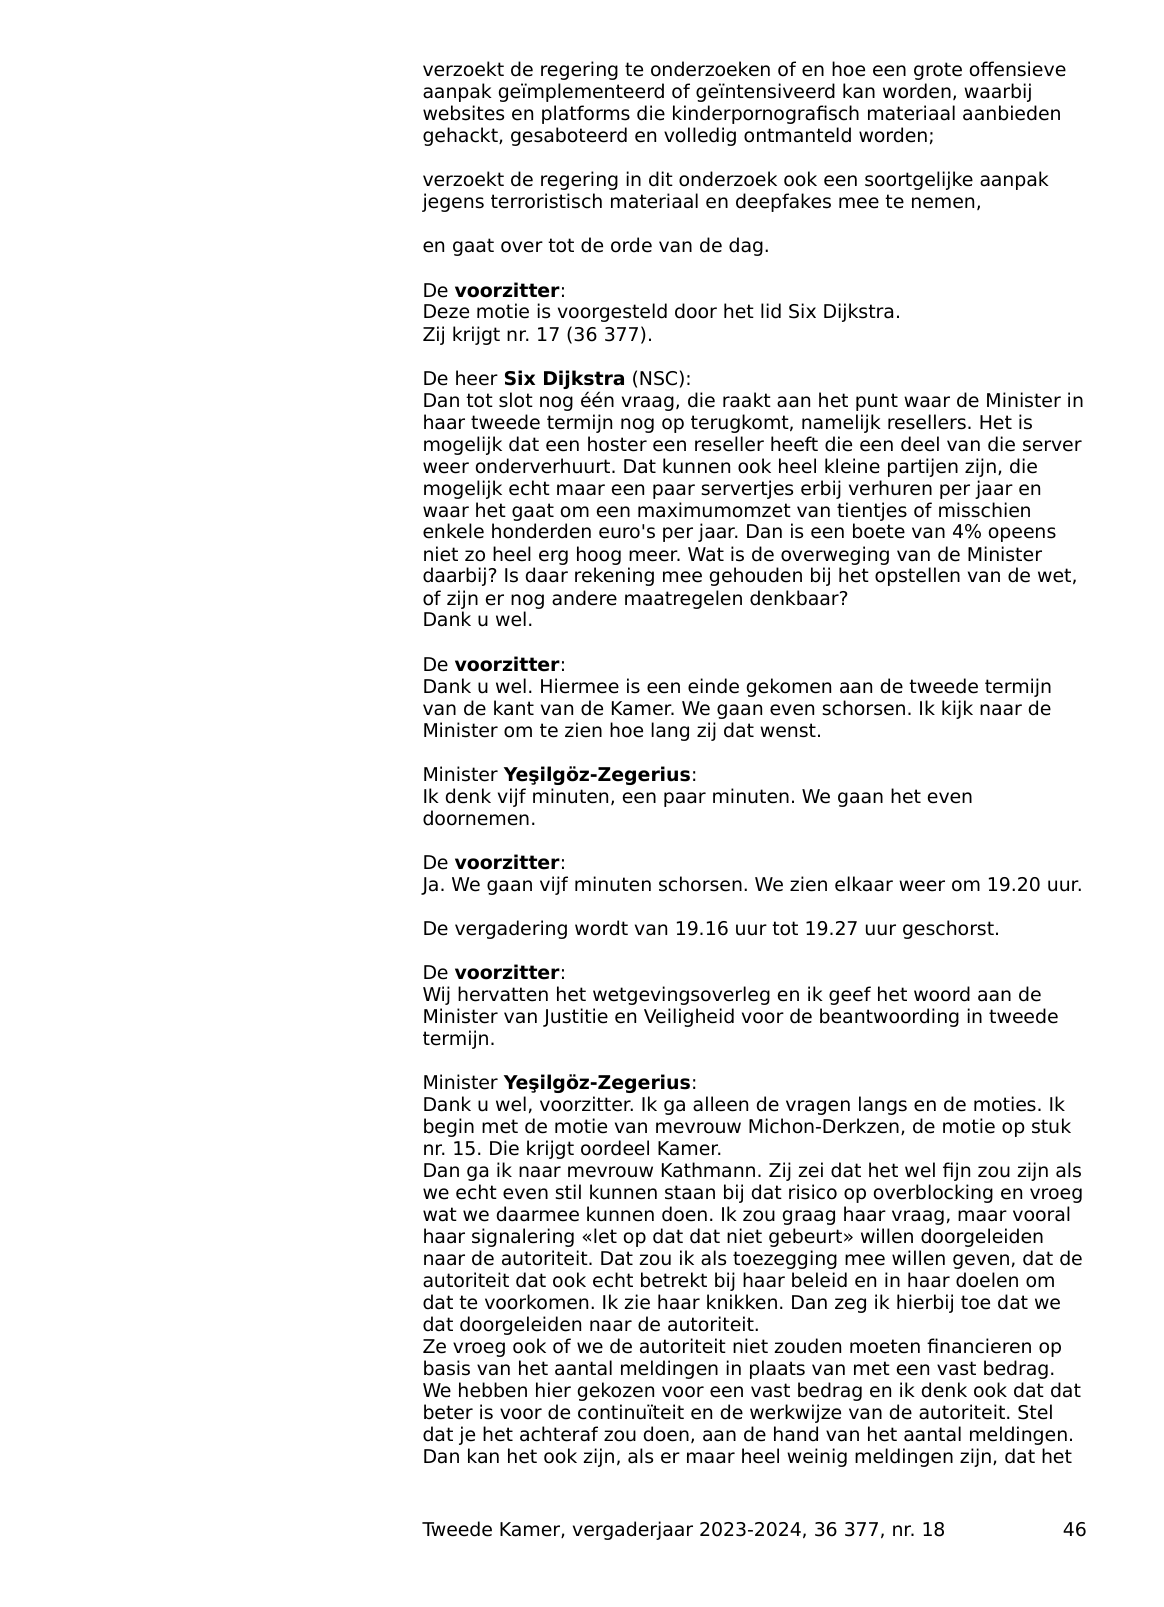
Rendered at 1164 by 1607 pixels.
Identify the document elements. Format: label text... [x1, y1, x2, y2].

text Zij krijgt nr. 17 (36 377). [422, 323, 1087, 345]
text De heer Six Dijkstra (NSC): [422, 368, 1087, 389]
text verzoekt de regering te onderzoeken of en hoe een grote offensieve aanpak geïmplementeerd of geïntensiveerd kan worden, waarbij websites en platforms die kinderpornografisch materiaal aanbieden gehackt, gesaboteerd en volledig ontmanteld worden; [422, 59, 1087, 147]
text De voorzitter: [422, 962, 1087, 984]
text Ze vroeg ook of we de autoriteit niet zouden moeten financieren op basis van het aantal meldingen in plaats van met een vast bedrag. We hebben hier gekozen voor een vast bedrag en ik denk ook dat dat beter is voor de continuïteit en de werkwijze van de autoriteit. Stel dat je het achteraf zou doen, aan de hand van het aantal meldingen. Dan kan het ook zijn, als er maar heel weinig meldingen zijn, dat het [422, 1336, 1087, 1468]
text verzoekt de regering in dit onderzoek ook een soortgelijke aanpak jegens terroristisch materiaal en deepfakes mee te nemen, [422, 169, 1087, 213]
text Minister Yeşilgöz-Zegerius: [422, 1072, 1087, 1094]
text De voorzitter: [422, 852, 1087, 874]
text Dank u wel. Hiermee is een einde gekomen aan de tweede termijn van de kant van de Kamer. We gaan even schorsen. Ik kijk naar de Minister om te zien hoe lang zij dat wenst. [422, 676, 1087, 741]
text Dan tot slot nog één vraag, die raakt aan het punt waar de Minister in haar tweede termijn nog op terugkomt, namelijk resellers. Het is mogelijk dat een hoster een reseller heeft die een deel van die server weer onderverhuurt. Dat kunnen ook heel kleine partijen zijn, die mogelijk echt maar een paar servertjes erbij verhuren per jaar en waar het gaat om een maximumomzet van tientjes of misschien enkele honderden euro's per jaar. Dan is een boete van 4% opeens niet zo heel erg hoog meer. Wat is de overweging van de Minister daarbij? Is daar rekening mee gehouden bij het opstellen van de wet, of zijn er nog andere maatregelen denkbaar? [422, 389, 1087, 609]
text Ik denk vijf minuten, een paar minuten. We gaan het even doornemen. [422, 786, 1087, 829]
text De vergadering wordt van 19.16 uur tot 19.27 uur geschorst. [422, 918, 1087, 940]
text Wij hervatten het wetgevingsoverleg en ik geef het woord aan de Minister van Justitie en Veiligheid voor de beantwoording in tweede termijn. [422, 984, 1087, 1050]
text Dank u wel. [422, 609, 1087, 631]
text De voorzitter: [422, 653, 1087, 676]
text Dank u wel, voorzitter. Ik ga alleen de vragen langs en de moties. Ik begin met de motie van mevrouw Michon-Derkzen, de motie op stuk nr. 15. Die krijgt oordeel Kamer. [422, 1094, 1087, 1160]
text Deze motie is voorgesteld door het lid Six Dijkstra. [422, 301, 1087, 323]
text De voorzitter: [422, 279, 1087, 301]
text Ja. We gaan vijf minuten schorsen. We zien elkaar weer om 19.20 uur. [422, 874, 1087, 896]
text Dan ga ik naar mevrouw Kathmann. Zij zei dat het wel fijn zou zijn als we echt even stil kunnen staan bij dat risico op overblocking en vroeg wat we daarmee kunnen doen. Ik zou graag haar vraag, maar vooral haar signalering «let op dat dat niet gebeurt» willen doorgeleiden naar de autoriteit. Dat zou ik als toezegging mee willen geven, dat de autoriteit dat ook echt betrekt bij haar beleid en in haar doelen om dat te voorkomen. Ik zie haar knikken. Dan zeg ik hierbij toe dat we dat doorgeleiden naar de autoriteit. [422, 1160, 1087, 1336]
text Minister Yeşilgöz-Zegerius: [422, 764, 1087, 786]
text en gaat over tot de orde van de dag. [422, 235, 1087, 257]
